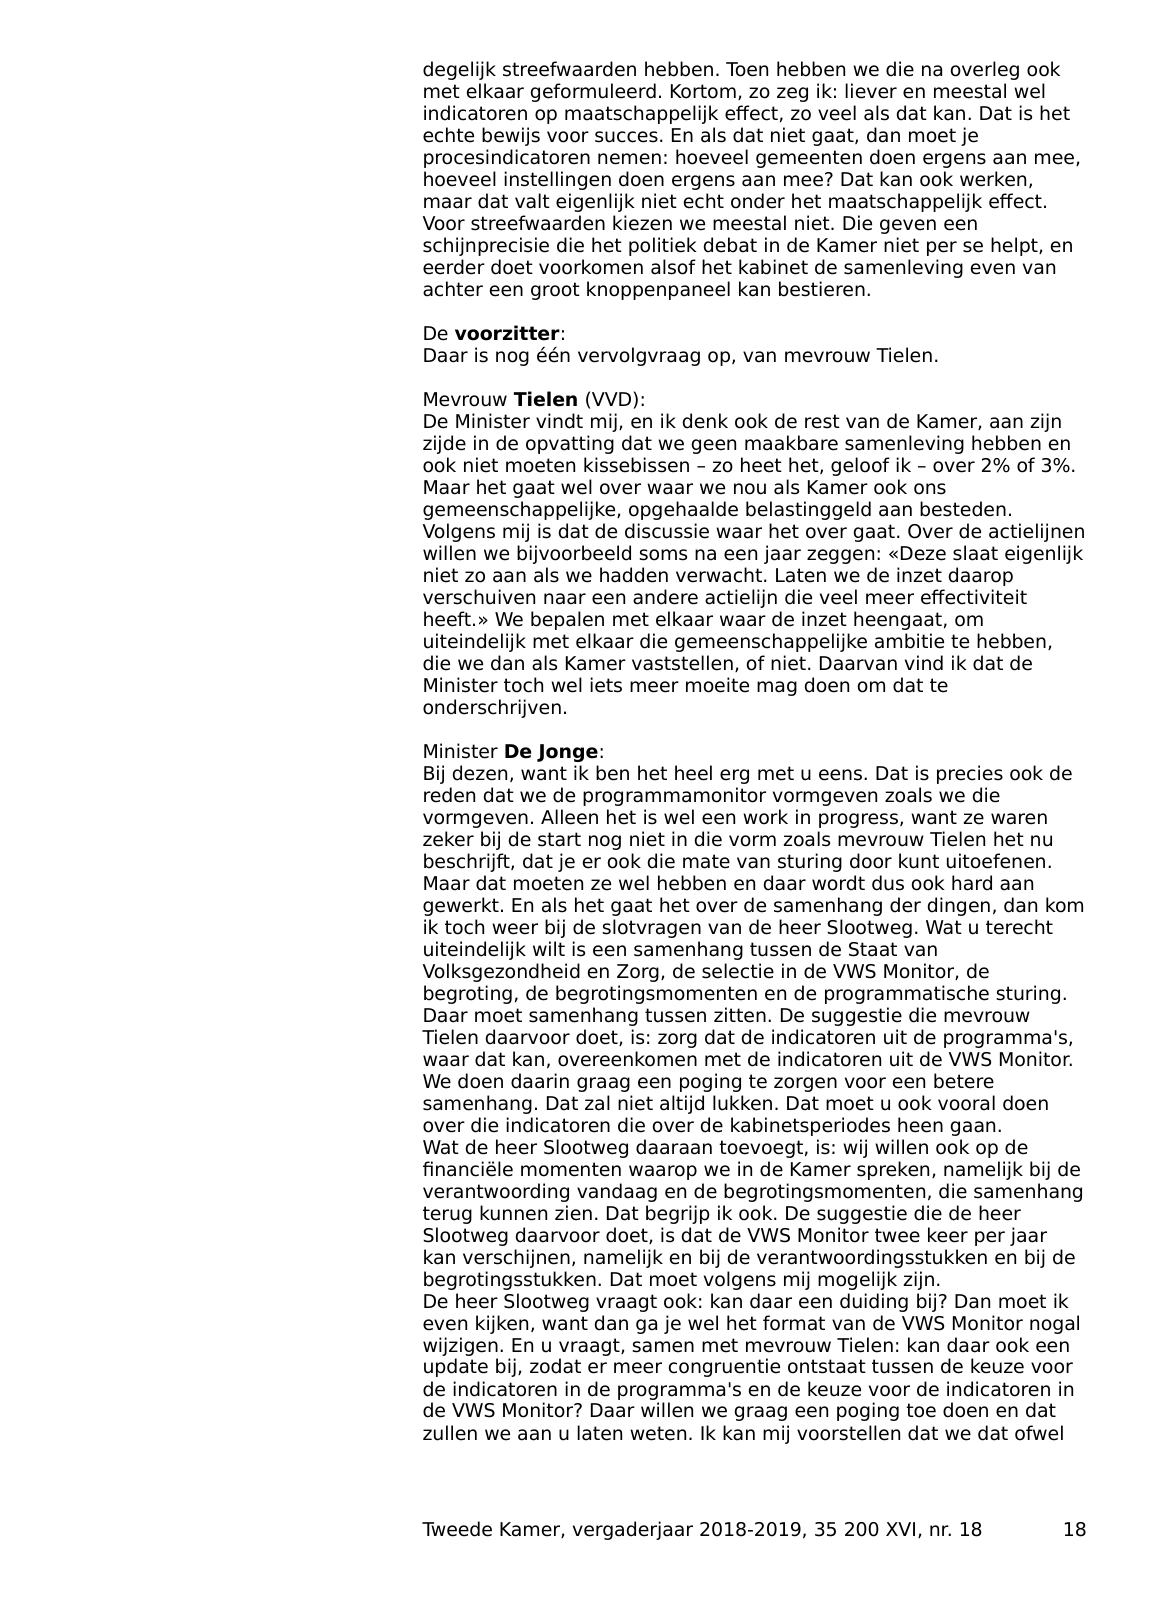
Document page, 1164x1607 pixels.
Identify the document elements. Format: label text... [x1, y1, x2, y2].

text Daar is nog één vervolgvraag op, van mevrouw Tielen. [422, 345, 1087, 367]
text Minister De Jonge: [422, 741, 1087, 763]
text Mevrouw Tielen (VVD): [422, 389, 1087, 411]
text degelijk streefwaarden hebben. Toen hebben we die na overleg ook met elkaar geformuleerd. Kortom, zo zeg ik: liever en meestal wel indicatoren op maatschappelijk effect, zo veel als dat kan. Dat is het echte bewijs voor succes. En als dat niet gaat, dan moet je procesindicatoren nemen: hoeveel gemeenten doen ergens aan mee, hoeveel instellingen doen ergens aan mee? Dat kan ook werken, maar dat valt eigenlijk niet echt onder het maatschappelijk effect. Voor streefwaarden kiezen we meestal niet. Die geven een schijnprecisie die het politiek debat in de Kamer niet per se helpt, en eerder doet voorkomen alsof het kabinet de samenleving even van achter een groot knoppenpaneel kan bestieren. [422, 59, 1087, 301]
text Wat de heer Slootweg daaraan toevoegt, is: wij willen ook op de financiële momenten waarop we in de Kamer spreken, namelijk bij de verantwoording vandaag en de begrotingsmomenten, die samenhang terug kunnen zien. Dat begrijp ik ook. De suggestie die de heer Slootweg daarvoor doet, is dat de VWS Monitor twee keer per jaar kan verschijnen, namelijk en bij de verantwoordingsstukken en bij de begrotingsstukken. Dat moet volgens mij mogelijk zijn. [422, 1137, 1087, 1291]
text De heer Slootweg vraagt ook: kan daar een duiding bij? Dan moet ik even kijken, want dan ga je wel het format van de VWS Monitor nogal wijzigen. En u vraagt, samen met mevrouw Tielen: kan daar ook een update bij, zodat er meer congruentie ontstaat tussen de keuze voor de indicatoren in de programma's en de keuze voor de indicatoren in de VWS Monitor? Daar willen we graag een poging toe doen en dat zullen we aan u laten weten. Ik kan mij voorstellen dat we dat ofwel [422, 1291, 1087, 1444]
text De Minister vindt mij, en ik denk ook de rest van de Kamer, aan zijn zijde in de opvatting dat we geen maakbare samenleving hebben en ook niet moeten kissebissen – zo heet het, geloof ik – over 2% of 3%. Maar het gaat wel over waar we nou als Kamer ook ons gemeenschappelijke, opgehaalde belastinggeld aan besteden. Volgens mij is dat de discussie waar het over gaat. Over de actielijnen willen we bijvoorbeeld soms na een jaar zeggen: «Deze slaat eigenlijk niet zo aan als we hadden verwacht. Laten we de inzet daarop verschuiven naar een andere actielijn die veel meer effectiviteit heeft.» We bepalen met elkaar waar de inzet heengaat, om uiteindelijk met elkaar die gemeenschappelijke ambitie te hebben, die we dan als Kamer vaststellen, of niet. Daarvan vind ik dat de Minister toch wel iets meer moeite mag doen om dat te onderschrijven. [422, 411, 1087, 719]
text Bij dezen, want ik ben het heel erg met u eens. Dat is precies ook de reden dat we de programmamonitor vormgeven zoals we die vormgeven. Alleen het is wel een work in progress, want ze waren zeker bij de start nog niet in die vorm zoals mevrouw Tielen het nu beschrijft, dat je er ook die mate van sturing door kunt uitoefenen. Maar dat moeten ze wel hebben en daar wordt dus ook hard aan gewerkt. En als het gaat het over de samenhang der dingen, dan kom ik toch weer bij de slotvragen van de heer Slootweg. Wat u terecht uiteindelijk wilt is een samenhang tussen de Staat van Volksgezondheid en Zorg, de selectie in de VWS Monitor, de begroting, de begrotingsmomenten en de programmatische sturing. Daar moet samenhang tussen zitten. De suggestie die mevrouw Tielen daarvoor doet, is: zorg dat de indicatoren uit de programma's, waar dat kan, overeenkomen met de indicatoren uit de VWS Monitor. We doen daarin graag een poging te zorgen voor een betere samenhang. Dat zal niet altijd lukken. Dat moet u ook vooral doen over die indicatoren die over de kabinetsperiodes heen gaan. [422, 763, 1087, 1137]
text De voorzitter: [422, 323, 1087, 345]
